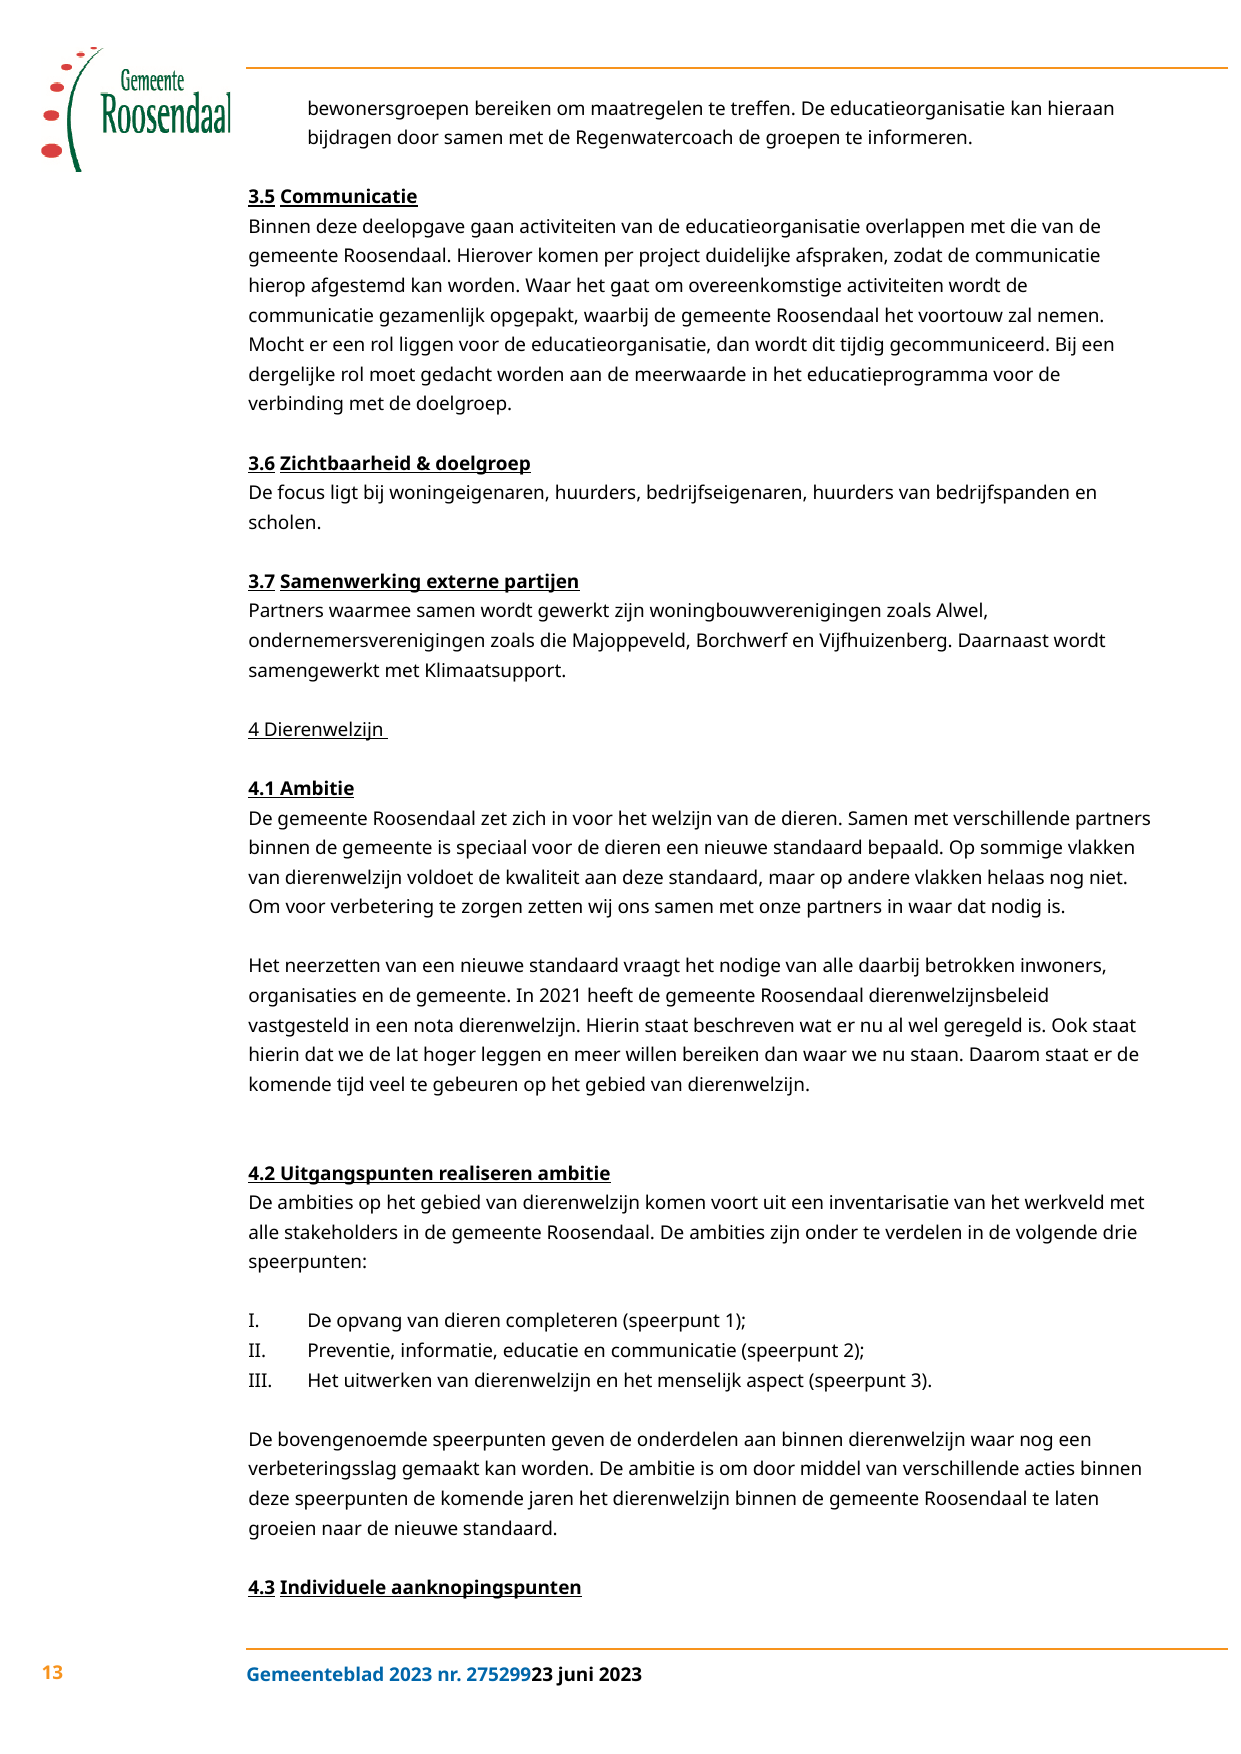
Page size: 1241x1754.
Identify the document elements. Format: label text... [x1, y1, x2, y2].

list Preventie, informatie, educatie en communicatie (speerpunt 2); [248, 1337, 1152, 1363]
text De focus ligt bij woningeigenaren, huurders, bedrijfseigenaren, huurders van bedrijfspanden en scholen. [248, 479, 1152, 535]
text 3.5 Communicatie [248, 183, 1152, 209]
text Partners waarmee samen wordt gewerkt zijn woningbouwverenigingen zoals Alwel, ondernemersverenigingen zoals die Majoppeveld, Borchwerf en Vijfhuizenberg. Daarnaast wordt samengewerkt met Klimaatsupport. [248, 598, 1152, 683]
picture [41, 47, 231, 172]
text De ambities op het gebied van dierenwelzijn komen voort uit een inventarisatie van het werkveld met alle stakeholders in de gemeente Roosendaal. De ambities zijn onder te verdelen in de volgende drie speerpunten: [248, 1189, 1152, 1274]
text 4.2 Uitgangspunten realiseren ambitie [248, 1160, 1152, 1186]
text 4.3 Individuele aanknopingspunten [248, 1574, 1152, 1600]
list bewonersgroepen bereiken om maatregelen te treffen. De educatieorganisatie kan hieraan bijdragen door samen met de Regenwatercoach de groepen te informeren. [248, 95, 1152, 150]
text De gemeente Roosendaal zet zich in voor het welzijn van de dieren. Samen met verschillende partners binnen de gemeente is speciaal voor de dieren een nieuwe standaard bepaald. Op sommige vlakken van dierenwelzijn voldoet de kwaliteit aan deze standaard, maar op andere vlakken helaas nog niet. Om voor verbetering te zorgen zetten wij ons samen met onze partners in waar dat nodig is. [248, 805, 1152, 919]
text Het neerzetten van een nieuwe standaard vraagt het nodige van alle daarbij betrokken inwoners, organisaties en de gemeente. In 2021 heeft de gemeente Roosendaal dierenwelzijnsbeleid vastgesteld in een nota dierenwelzijn. Hierin staat beschreven wat er nu al wel geregeld is. Ook staat hierin dat we de lat hoger leggen en meer willen bereiken dan waar we nu staan. Daarom staat er de komende tijd veel te gebeuren op het gebied van dierenwelzijn. [248, 953, 1152, 1097]
text 3.6 Zichtbaarheid & doelgroep [248, 450, 1152, 476]
text De bovengenoemde speerpunten geven de onderdelen aan binnen dierenwelzijn waar nog een verbeteringsslag gemaakt kan worden. De ambitie is om door middel van verschillende acties binnen deze speerpunten de komende jaren het dierenwelzijn binnen de gemeente Roosendaal te laten groeien naar de nieuwe standaard. [248, 1426, 1152, 1541]
text 3.7 Samenwerking externe partijen [248, 568, 1152, 594]
list Het uitwerken van dierenwelzijn en het menselijk aspect (speerpunt 3). [248, 1367, 1152, 1393]
text 4 Dierenwelzijn [248, 716, 1152, 742]
list De opvang van dieren completeren (speerpunt 1); [248, 1308, 1152, 1333]
text Binnen deze deelopgave gaan activiteiten van de educatieorganisatie overlappen met die van de gemeente Roosendaal. Hierover komen per project duidelijke afspraken, zodat de communicatie hierop afgestemd kan worden. Waar het gaat om overeenkomstige activiteiten wordt de communicatie gezamenlijk opgepakt, waarbij de gemeente Roosendaal het voortouw zal nemen. Mocht er een rol liggen voor de educatieorganisatie, dan wordt dit tijdig gecommuniceerd. Bij een dergelijke rol moet gedacht worden aan de meerwaarde in het educatieprogramma voor de verbinding met de doelgroep. [248, 213, 1152, 416]
text 4.1 Ambitie [248, 775, 1152, 801]
